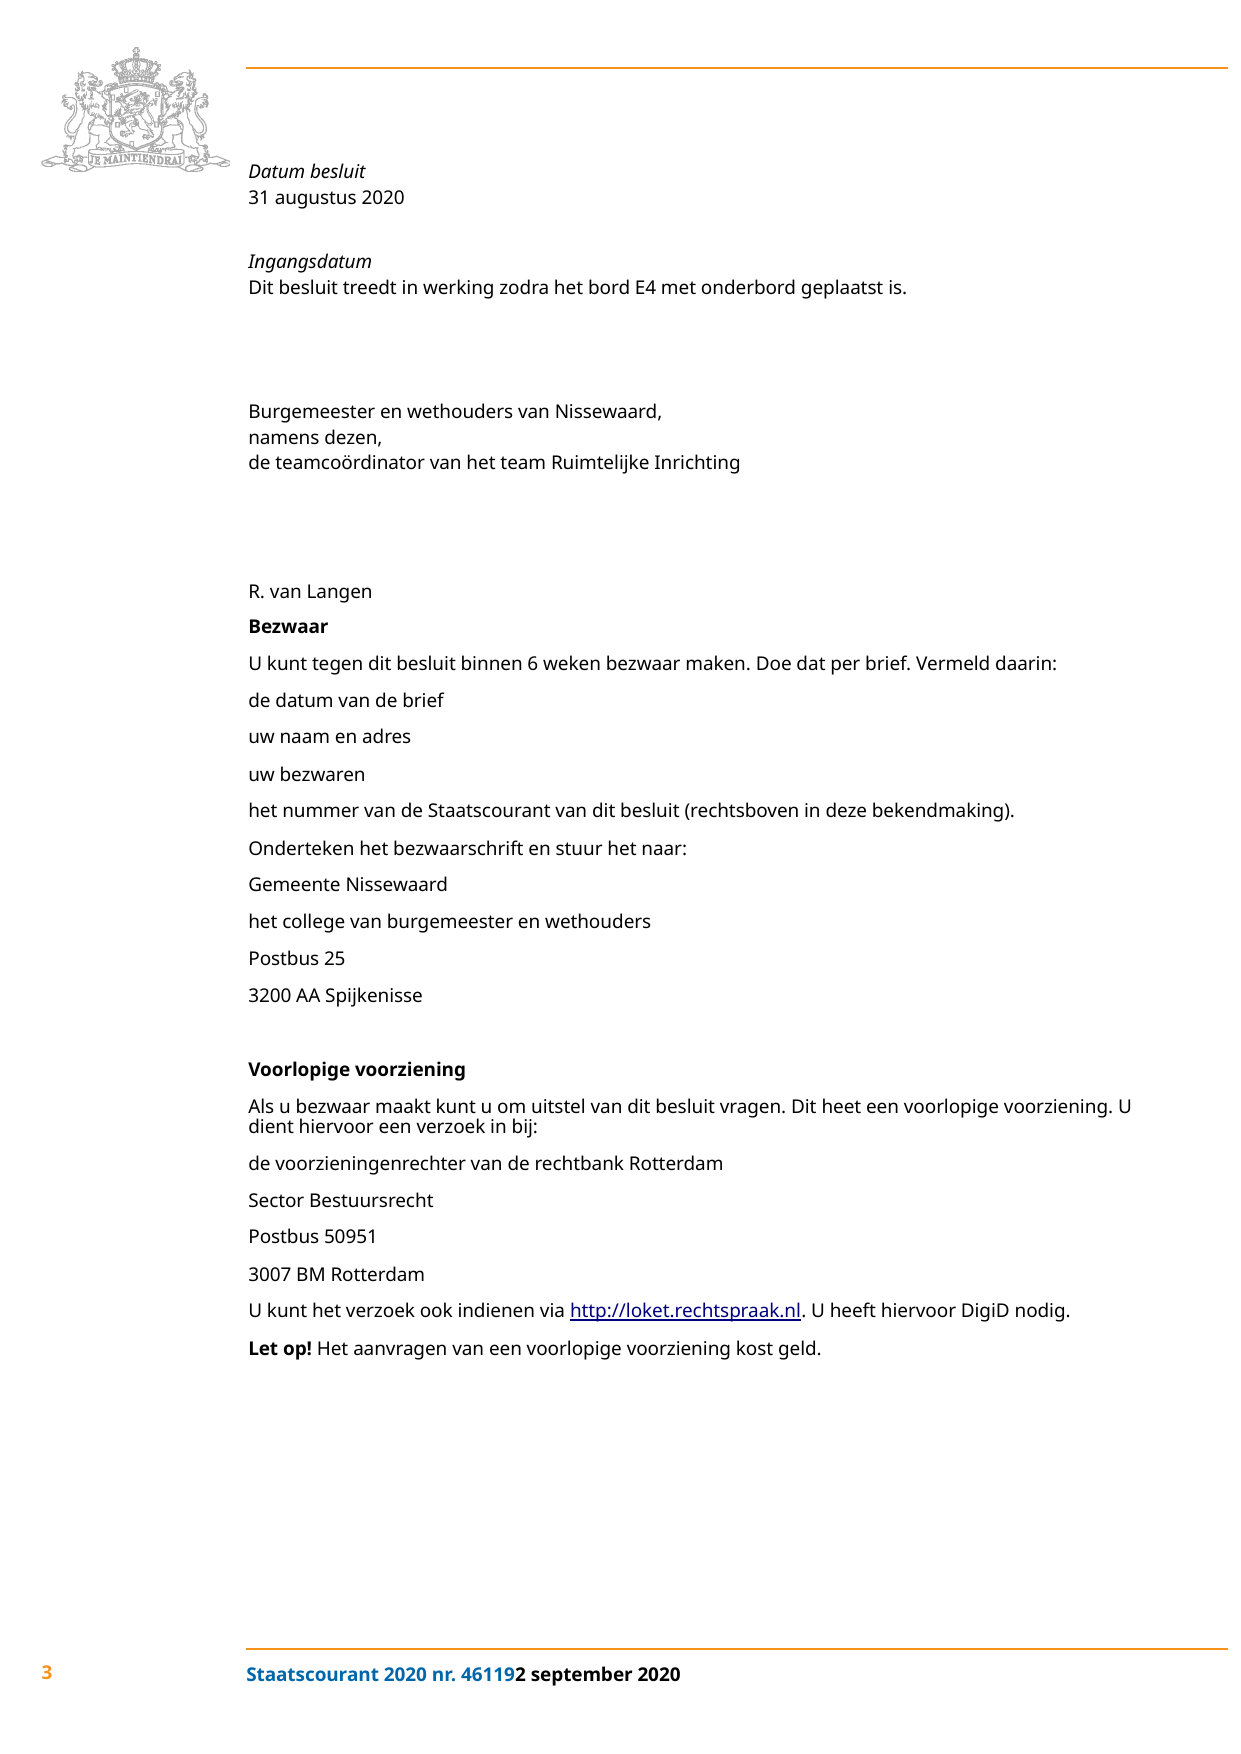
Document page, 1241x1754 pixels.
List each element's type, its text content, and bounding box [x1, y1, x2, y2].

text R. van Langen [248, 578, 1152, 604]
text het nummer van de Staatscourant van dit besluit (rechtsboven in deze bekendmaking). [248, 802, 1152, 822]
text Datum besluit [248, 159, 1152, 184]
text Burgemeester en wethouders van Nissewaard, [248, 398, 1152, 424]
text U kunt het verzoek ook indienen via http://loket.rechtspraak.nl. U heeft hiervoor DigiD nodig. [248, 1302, 1152, 1322]
text Let op! Het aanvragen van een voorlopige voorziening kost geld. [248, 1339, 1152, 1359]
text Gemeente Nissewaard [248, 876, 1152, 896]
text 3007 BM Rotterdam [248, 1266, 1152, 1285]
text Bezwaar [248, 618, 1152, 637]
text Postbus 25 [248, 950, 1152, 970]
text het college van burgemeester en wethouders [248, 913, 1152, 933]
picture [41, 47, 231, 172]
text Voorlopige voorziening [248, 1061, 1152, 1081]
text Als u bezwaar maakt kunt u om uitstel van dit besluit vragen. Dit heet een voorlopige voorziening. U dient hiervoor een verzoek in bij: [248, 1098, 1152, 1137]
text Postbus 50951 [248, 1228, 1152, 1248]
text namens dezen, [248, 424, 1152, 449]
text 3200 AA Spijkenisse [248, 987, 1152, 1007]
text de teamcoördinator van het team Ruimtelijke Inrichting [248, 449, 1152, 475]
text Ingangsdatum [248, 248, 1152, 274]
text uw bezwaren [248, 766, 1152, 785]
text Onderteken het bezwaarschrift en stuur het naar: [248, 839, 1152, 859]
text de datum van de brief [248, 692, 1152, 711]
text Dit besluit treedt in werking zodra het bord E4 met onderbord geplaatst is. [248, 274, 1152, 300]
text Sector Bestuursrecht [248, 1192, 1152, 1211]
text U kunt tegen dit besluit binnen 6 weken bezwaar maken. Doe dat per brief. Vermeld daarin: [248, 654, 1152, 674]
text de voorzieningenrechter van de rechtbank Rotterdam [248, 1154, 1152, 1174]
text 31 augustus 2020 [248, 184, 1152, 210]
text uw naam en adres [248, 728, 1152, 748]
